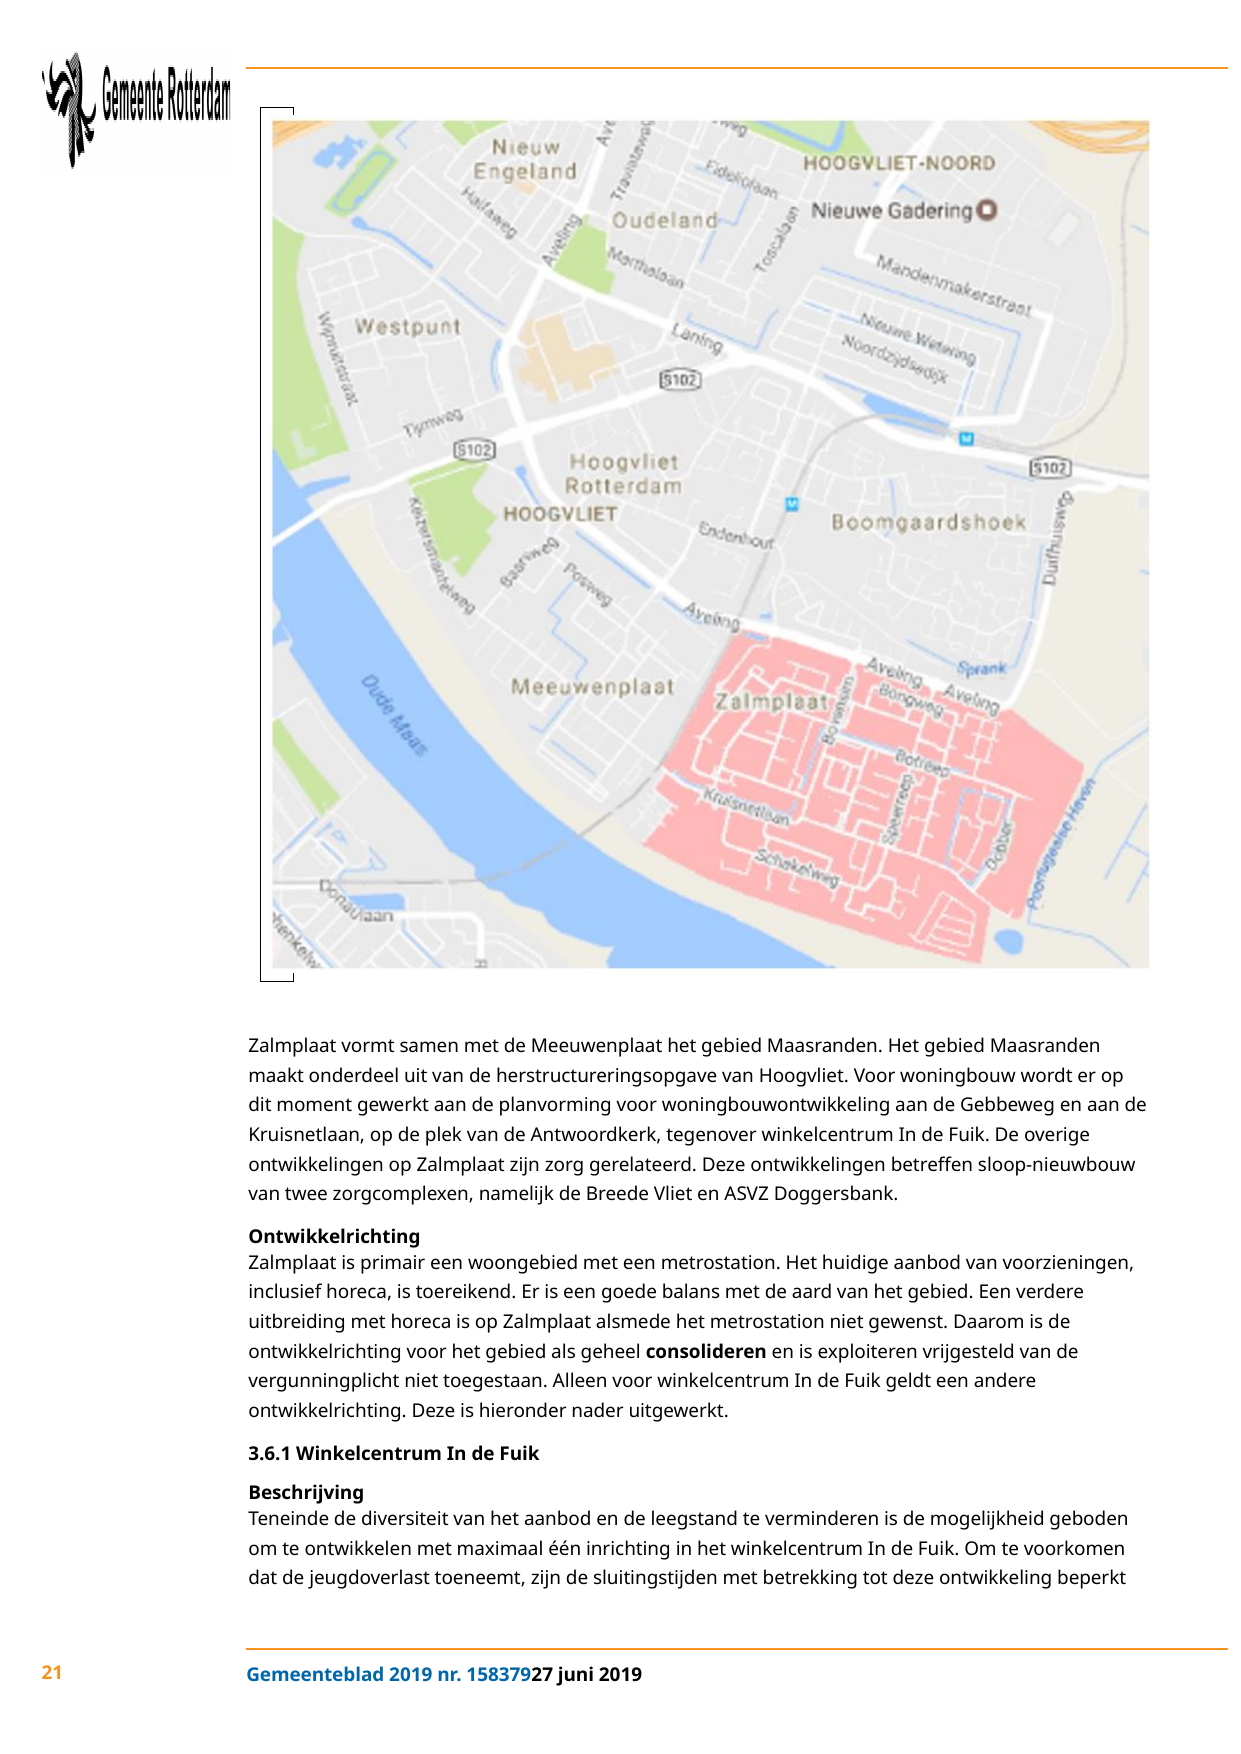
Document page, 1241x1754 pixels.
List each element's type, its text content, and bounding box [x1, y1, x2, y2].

text 3.6.1 Winkelcentrum In de Fuik [248, 1440, 1152, 1466]
text Zalmplaat vormt samen met de Meeuwenplaat het gebied Maasranden. Het gebied Maasranden maakt onderdeel uit van de herstructureringsopgave van Hoogvliet. Voor woningbouw wordt er op dit moment gewerkt aan de planvorming voor woningbouwontwikkeling aan de Gebbeweg en aan de Kruisnetlaan, op de plek van de Antwoordkerk, tegenover winkelcentrum In de Fuik. De overige ontwikkelingen op Zalmplaat zijn zorg gerelateerd. Deze ontwikkelingen betreffen sloop-nieuwbouw van twee zorgcomplexen, namelijk de Breede Vliet en ASVZ Doggersbank. [248, 1032, 1152, 1206]
picture [41, 47, 231, 172]
text Zalmplaat is primair een woongebied met een metrostation. Het huidige aanbod van voorzieningen, inclusief horeca, is toereikend. Er is een goede balans met de aard van het gebied. Een verdere uitbreiding met horeca is op Zalmplaat alsmede het metrostation niet gewenst. Daarom is de ontwikkelrichting voor het gebied als geheel consolideren en is exploiteren vrijgesteld van de vergunningplicht niet toegestaan. Alleen voor winkelcentrum In de Fuik geldt een andere ontwikkelrichting. Deze is hieronder nader uitgewerkt. [248, 1249, 1152, 1423]
text Ontwikkelrichting [248, 1223, 1152, 1249]
text Teneinde de diversiteit van het aanbod en de leegstand te verminderen is de mogelijkheid geboden om te ontwikkelen met maximaal één inrichting in het winkelcentrum In de Fuik. Om te voorkomen dat de jeugdoverlast toeneemt, zijn de sluitingstijden met betrekking tot deze ontwikkeling beperkt [248, 1505, 1152, 1590]
picture [268, 115, 1155, 973]
text Beschrijving [248, 1479, 1152, 1505]
